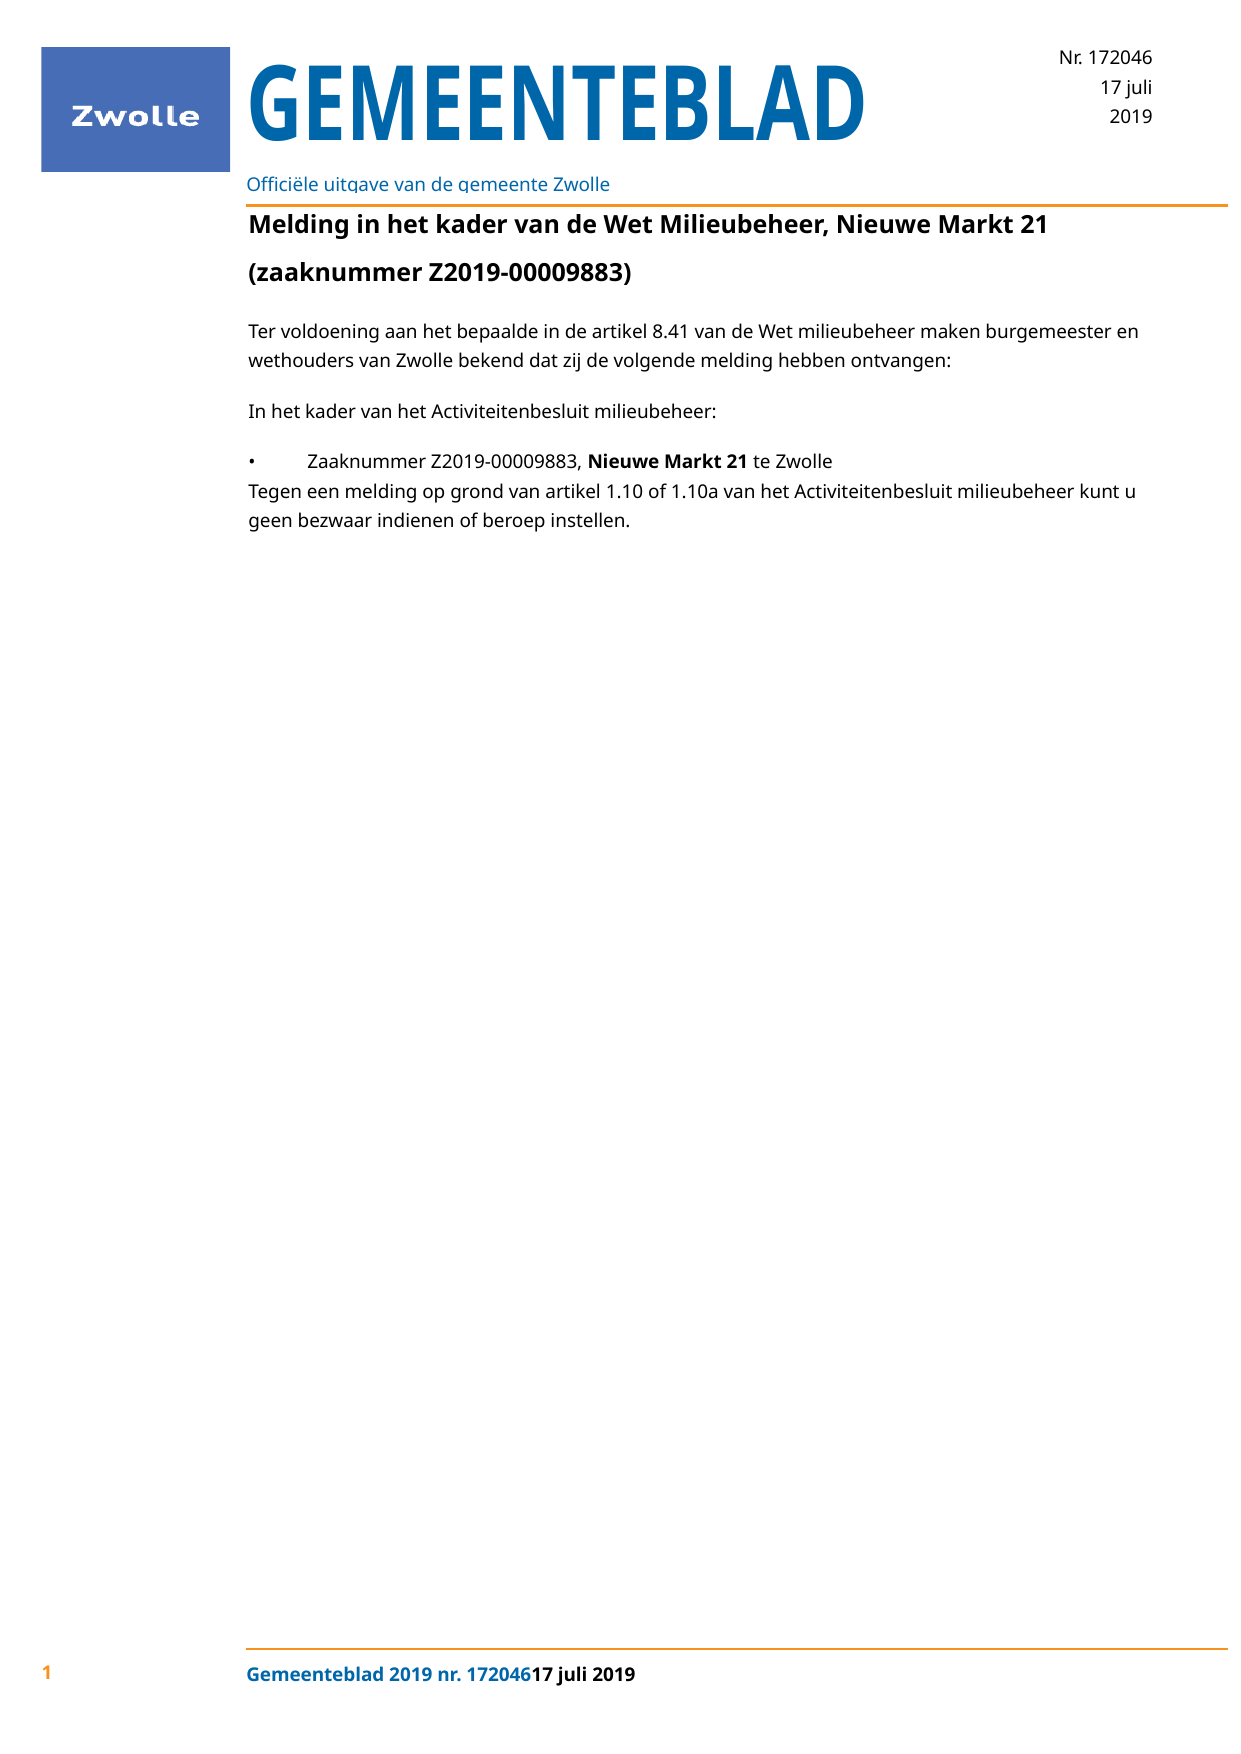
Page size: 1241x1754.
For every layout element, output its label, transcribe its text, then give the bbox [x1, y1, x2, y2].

list Zaaknummer Z2019-00009883, Nieuwe Markt 21 te Zwolle [248, 448, 1152, 474]
text Ter voldoening aan het bepaalde in de artikel 8.41 van de Wet milieubeheer maken burgemeester en wethouders van Zwolle bekend dat zij de volgende melding hebben ontvangen: [248, 318, 1152, 373]
text In het kader van het Activiteitenbesluit milieubeheer: [248, 398, 1152, 424]
picture [41, 47, 231, 172]
text Tegen een melding op grond van artikel 1.10 of 1.10a van het Activiteitenbesluit milieubeheer kunt u geen bezwaar indienen of beroep instellen. [248, 478, 1152, 533]
text Melding in het kader van de Wet Milieubeheer, Nieuwe Markt 21 (zaaknummer Z2019-00009883) [248, 207, 1152, 288]
